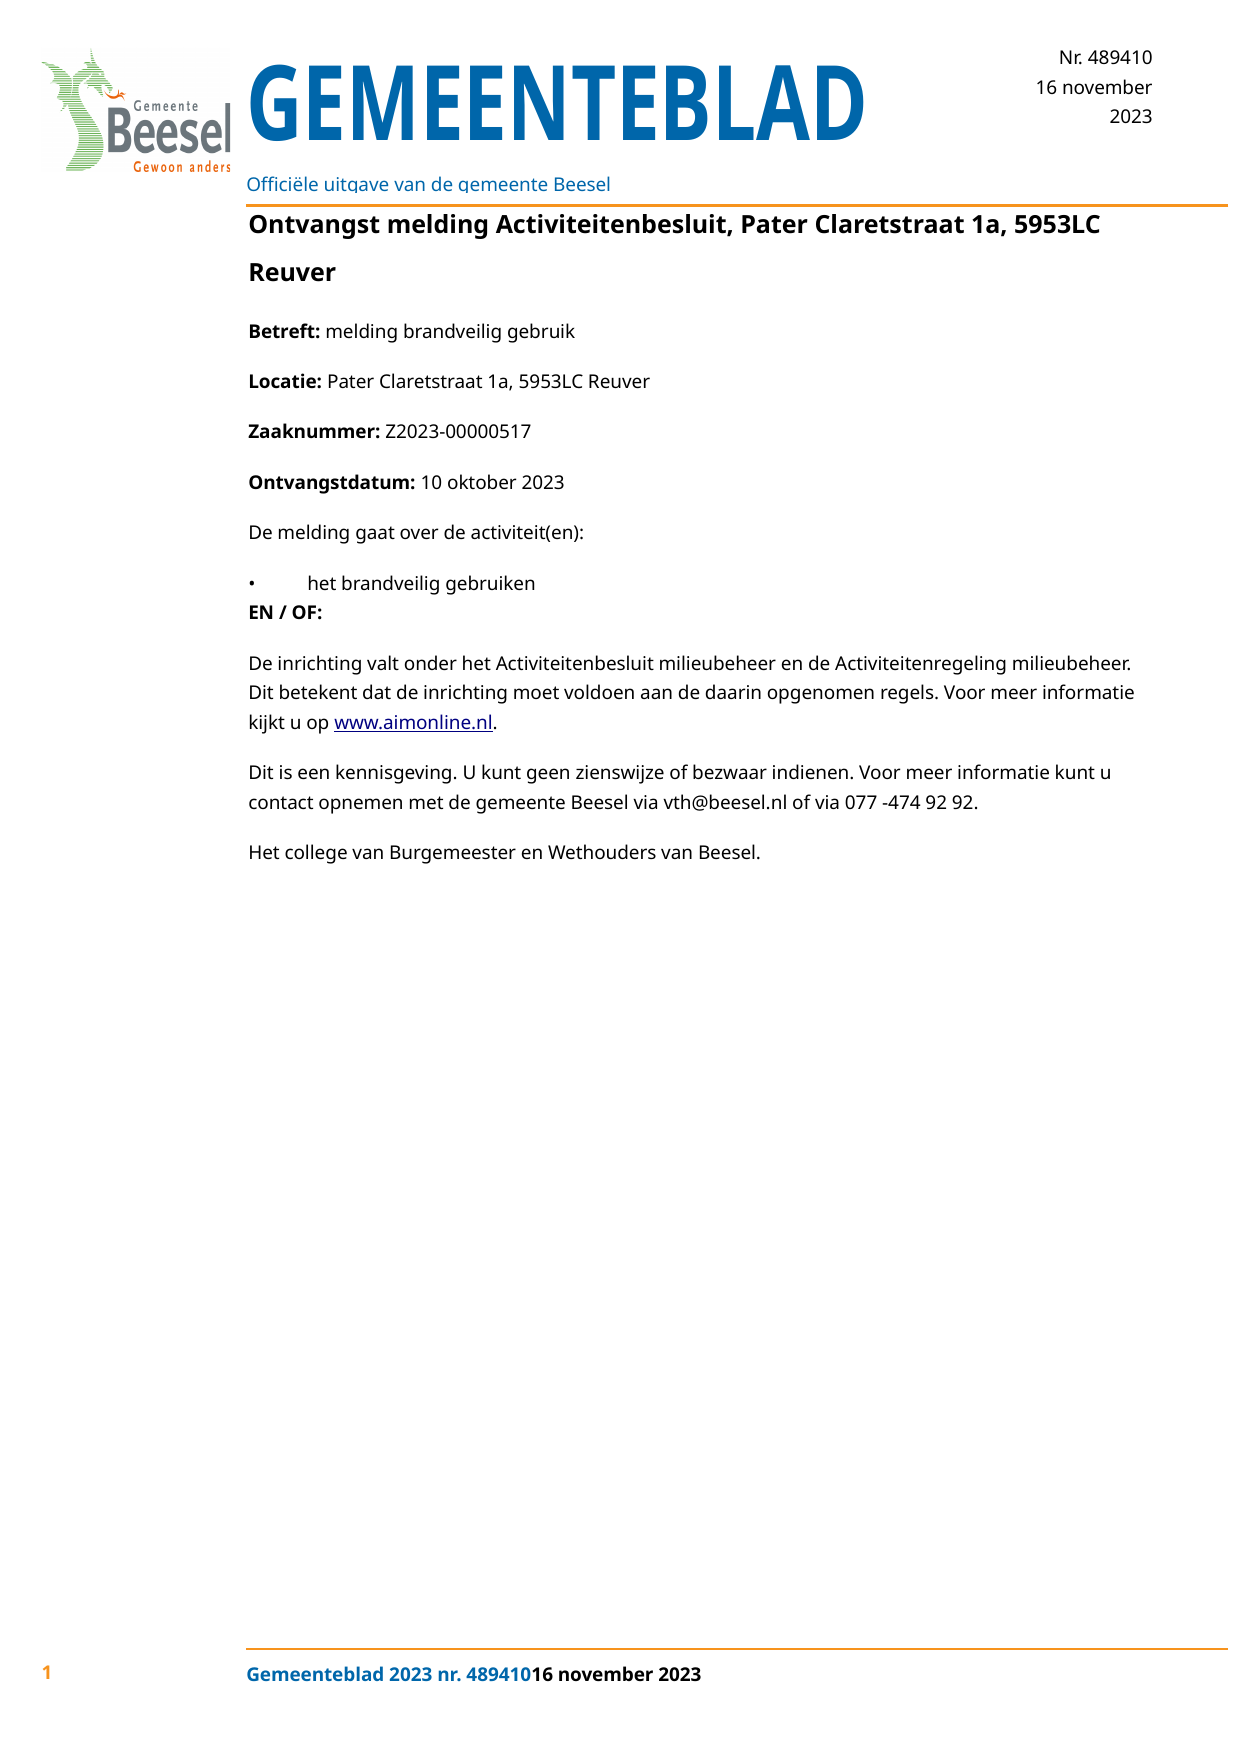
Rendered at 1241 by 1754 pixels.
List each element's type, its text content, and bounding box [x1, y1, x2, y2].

text Het college van Burgemeester en Wethouders van Beesel. [248, 839, 1152, 865]
text De melding gaat over de activiteit(en): [248, 519, 1152, 545]
list het brandveilig gebruiken [248, 570, 1152, 596]
text Ontvangstdatum: 10 oktober 2023 [248, 469, 1152, 495]
picture [41, 47, 231, 172]
text De inrichting valt onder het Activiteitenbesluit milieubeheer en de Activiteitenregeling milieubeheer. Dit betekent dat de inrichting moet voldoen aan de daarin opgenomen regels. Voor meer informatie kijkt u op www.aimonline.nl. [248, 650, 1152, 735]
text Locatie: Pater Claretstraat 1a, 5953LC Reuver [248, 368, 1152, 394]
text EN / OF: [248, 599, 1152, 625]
text Betreft: melding brandveilig gebruik [248, 318, 1152, 344]
text Zaaknummer: Z2023-00000517 [248, 419, 1152, 444]
text Ontvangst melding Activiteitenbesluit, Pater Claretstraat 1a, 5953LC Reuver [248, 207, 1152, 288]
text Dit is een kennisgeving. U kunt geen zienswijze of bezwaar indienen. Voor meer informatie kunt u contact opnemen met de gemeente Beesel via vth@beesel.nl of via 077 -474 92 92. [248, 759, 1152, 815]
